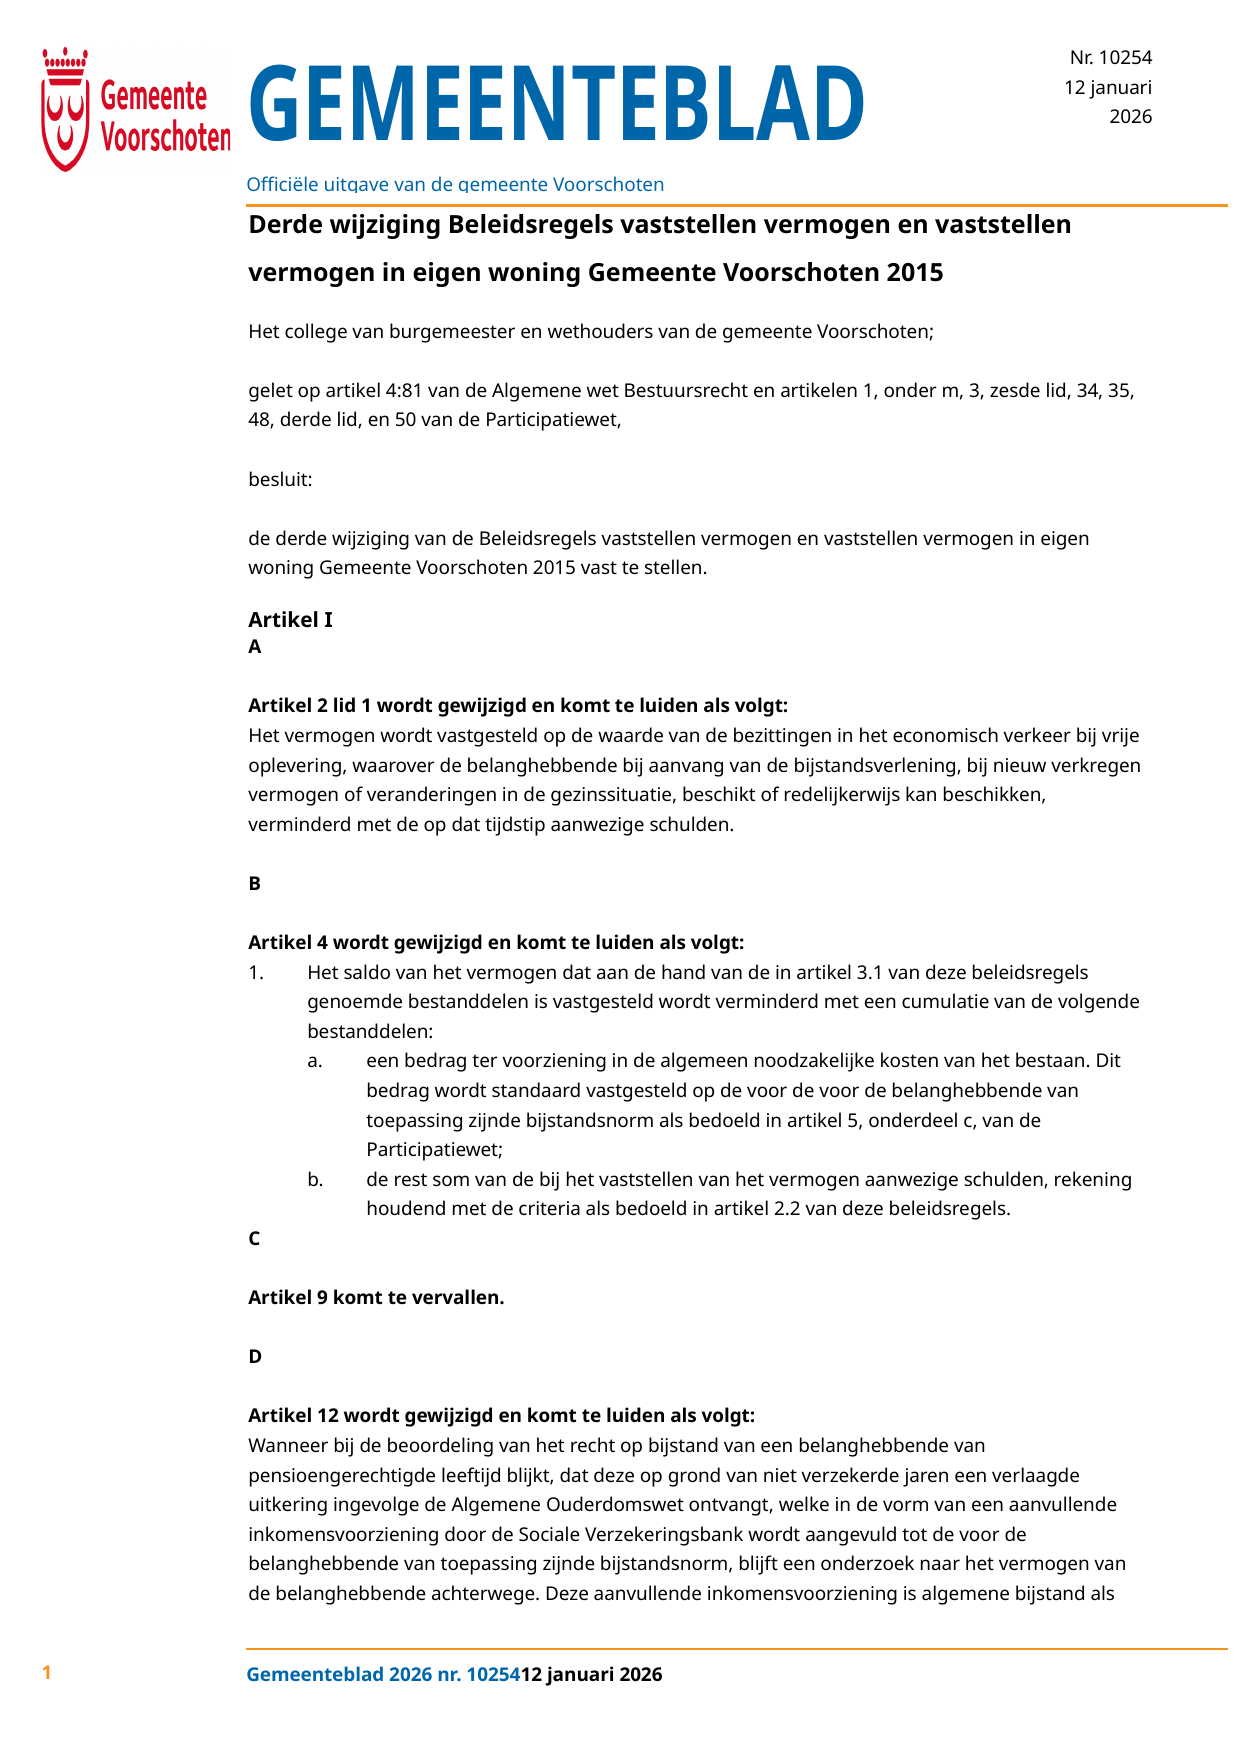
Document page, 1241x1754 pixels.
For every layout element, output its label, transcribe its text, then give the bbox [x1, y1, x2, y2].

text Het vermogen wordt vastgesteld op de waarde van de bezittingen in het economisch verkeer bij vrije oplevering, waarover de belanghebbende bij aanvang van de bijstandsverlening, bij nieuw verkregen vermogen of veranderingen in de gezinssituatie, beschikt of redelijkerwijs kan beschikken, verminderd met de op dat tijdstip aanwezige schulden. [248, 722, 1152, 837]
text Artikel 4 wordt gewijzigd en komt te luiden als volgt: [248, 929, 1152, 955]
list de rest som van de bij het vaststellen van het vermogen aanwezige schulden, rekening houdend met de criteria als bedoeld in artikel 2.2 van deze beleidsregels. [307, 1166, 1152, 1221]
text Artikel 2 lid 1 wordt gewijzigd en komt te luiden als volgt: [248, 693, 1152, 718]
text Artikel 12 wordt gewijzigd en komt te luiden als volgt: [248, 1403, 1152, 1428]
list een bedrag ter voorziening in de algemeen noodzakelijke kosten van het bestaan. Dit bedrag wordt standaard vastgesteld op de voor de voor de belanghebbende van toepassing zijnde bijstandsnorm als bedoeld in artikel 5, onderdeel c, van de Participatiewet; [307, 1048, 1152, 1162]
text Wanneer bij de beoordeling van het recht op bijstand van een belanghebbende van pensioengerechtigde leeftijd blijkt, dat deze op grond van niet verzekerde jaren een verlaagde uitkering ingevolge de Algemene Ouderdomswet ontvangt, welke in de vorm van een aanvullende inkomensvoorziening door de Sociale Verzekeringsbank wordt aangevuld tot de voor de belanghebbende van toepassing zijnde bijstandsnorm, blijft een onderzoek naar het vermogen van de belanghebbende achterwege. Deze aanvullende inkomensvoorziening is algemene bijstand als [248, 1432, 1152, 1606]
text de derde wijziging van de Beleidsregels vaststellen vermogen en vaststellen vermogen in eigen woning Gemeente Voorschoten 2015 vast te stellen. [248, 525, 1152, 580]
text C [248, 1225, 1152, 1251]
picture [41, 47, 231, 172]
list Het saldo van het vermogen dat aan de hand van de in artikel 3.1 van deze beleidsregels genoemde bestanddelen is vastgesteld wordt verminderd met een cumulatie van de volgende bestanddelen: [248, 959, 1152, 1044]
text B [248, 870, 1152, 896]
text besluit: [248, 466, 1152, 492]
text Artikel I [248, 605, 1152, 633]
text Derde wijziging Beleidsregels vaststellen vermogen en vaststellen vermogen in eigen woning Gemeente Voorschoten 2015 [248, 207, 1152, 288]
text Het college van burgemeester en wethouders van de gemeente Voorschoten; [248, 318, 1152, 344]
text Artikel 9 komt te vervallen. [248, 1284, 1152, 1310]
text A [248, 633, 1152, 659]
text D [248, 1343, 1152, 1369]
text gelet op artikel 4:81 van de Algemene wet Bestuursrecht en artikelen 1, onder m, 3, zesde lid, 34, 35, 48, derde lid, en 50 van de Participatiewet, [248, 377, 1152, 432]
